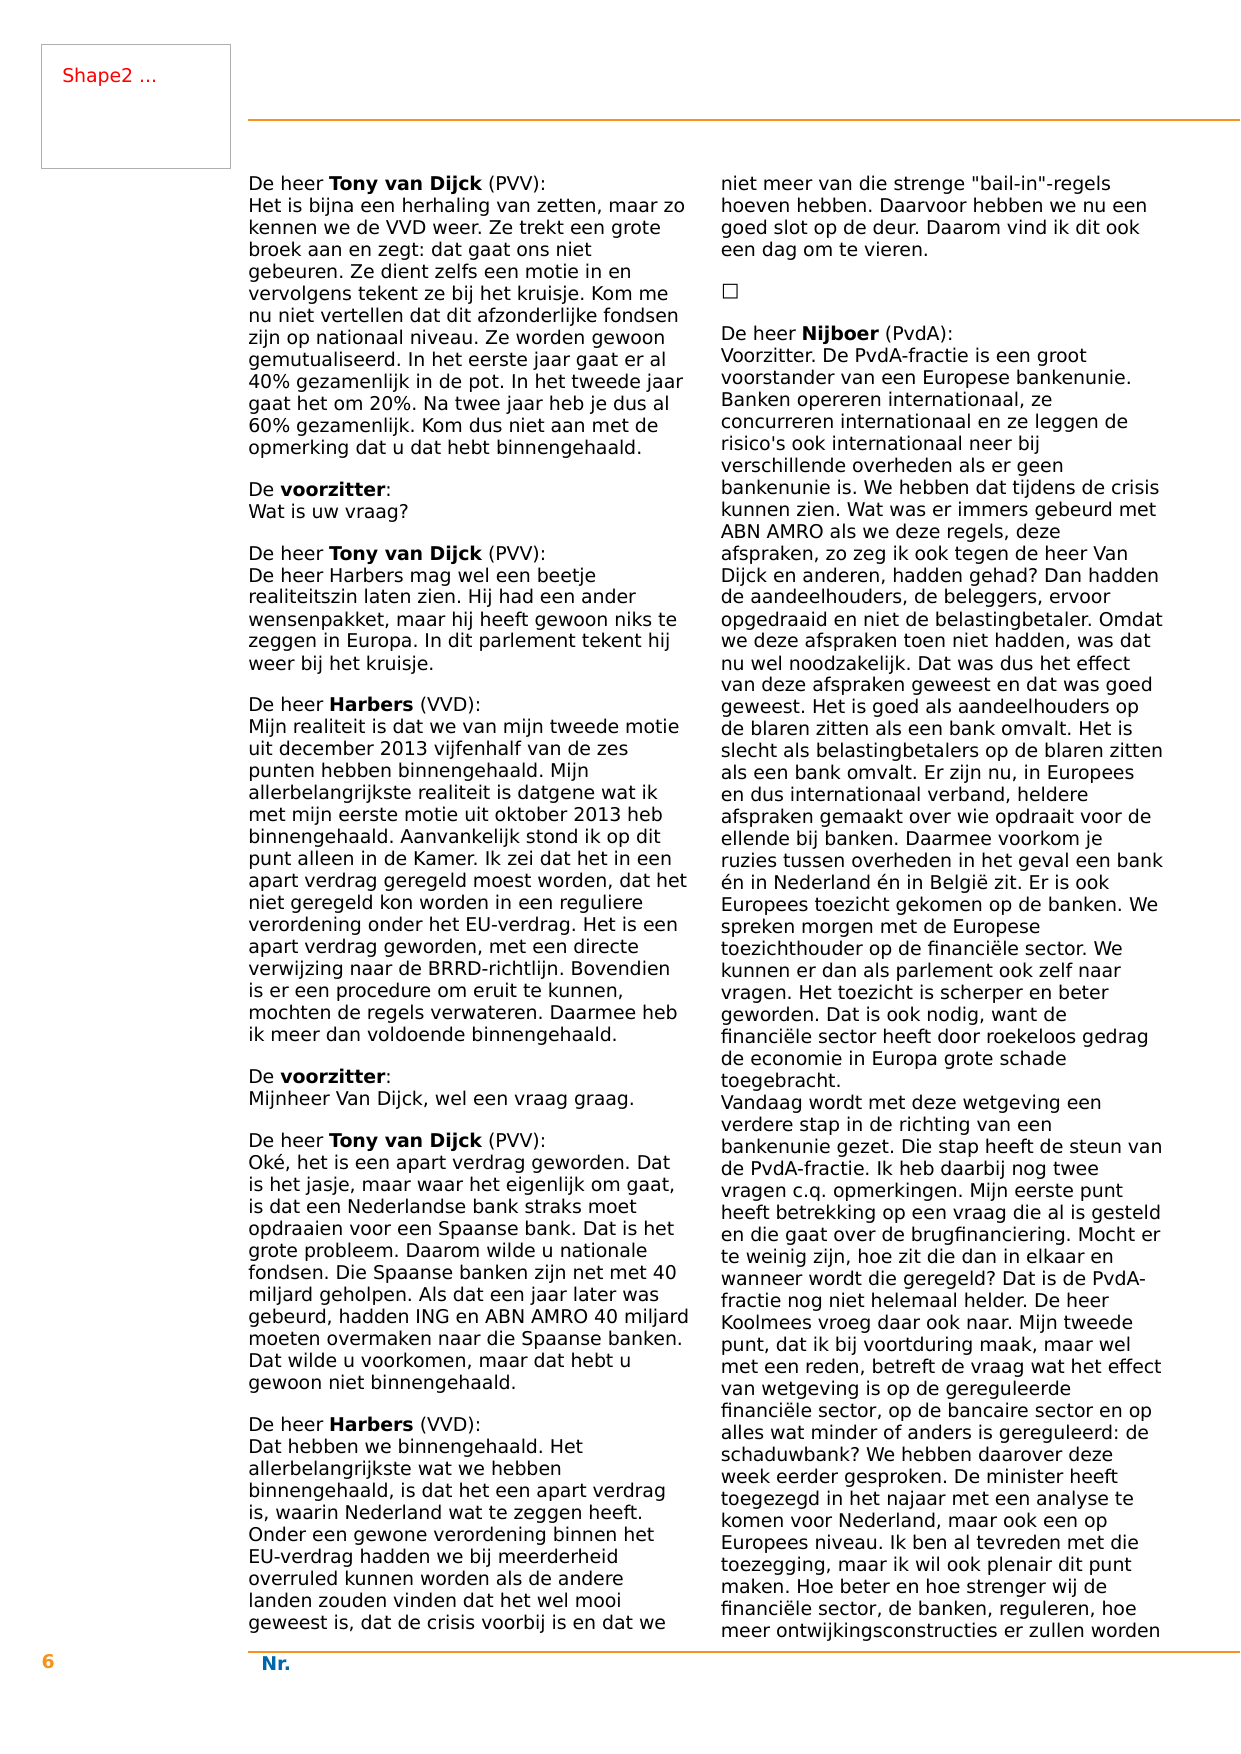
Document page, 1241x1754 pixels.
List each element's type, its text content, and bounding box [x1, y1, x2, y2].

text De heer Tony van Dijck (PVV): [248, 542, 691, 564]
text De heer Tony van Dijck (PVV): [248, 173, 691, 195]
text Oké, het is een apart verdrag geworden. Dat is het jasje, maar waar het eigenlijk om gaat, is dat een Nederlandse bank straks moet opdraaien voor een Spaanse bank. Dat is het grote probleem. Daarom wilde u nationale fondsen. Die Spaanse banken zijn net met 40 miljard geholpen. Als dat een jaar later was gebeurd, hadden ING en ABN AMRO 40 miljard moeten overmaken naar die Spaanse banken. Dat wilde u voorkomen, maar dat hebt u gewoon niet binnengehaald. [248, 1152, 691, 1394]
text Dat hebben we binnengehaald. Het allerbelangrijkste wat we hebben binnengehaald, is dat het een apart verdrag is, waarin Nederland wat te zeggen heeft. Onder een gewone verordening binnen het EU-verdrag hadden we bij meerderheid overruled kunnen worden als de andere landen zouden vinden dat het wel mooi geweest is, dat de crisis voorbij is en dat we [248, 1436, 691, 1633]
text De heer Nijboer (PvdA): [721, 323, 1163, 345]
text De heer Harbers (VVD): [248, 694, 691, 716]
text Voorzitter. De PvdA-fractie is een groot voorstander van een Europese bankenunie. Banken opereren internationaal, ze concurreren internationaal en ze leggen de risico's ook internationaal neer bij verschillende overheden als er geen bankenunie is. We hebben dat tijdens de crisis kunnen zien. Wat was er immers gebeurd met ABN AMRO als we deze regels, deze afspraken, zo zeg ik ook tegen de heer Van Dijck en anderen, hadden gehad? Dan hadden de aandeelhouders, de beleggers, ervoor opgedraaid en niet de belastingbetaler. Omdat we deze afspraken toen niet hadden, was dat nu wel noodzakelijk. Dat was dus het effect van deze afspraken geweest en dat was goed geweest. Het is goed als aandeelhouders op de blaren zitten als een bank omvalt. Het is slecht als belastingbetalers op de blaren zitten als een bank omvalt. Er zijn nu, in Europees en dus internationaal verband, heldere afspraken gemaakt over wie opdraait voor de ellende bij banken. Daarmee voorkom je ruzies tussen overheden in het geval een bank én in Nederland én in België zit. Er is ook Europees toezicht gekomen op de banken. We spreken morgen met de Europese toezichthouder op de financiële sector. We kunnen er dan als parlement ook zelf naar vragen. Het toezicht is scherper en beter geworden. Dat is ook nodig, want de financiële sector heeft door roekeloos gedrag de economie in Europa grote schade toegebracht. [721, 345, 1163, 1092]
text ⬜ [721, 281, 1163, 303]
text niet meer van die strenge "bail-in"-regels hoeven hebben. Daarvoor hebben we nu een goed slot op de deur. Daarom vind ik dit ook een dag om te vieren. [721, 173, 1163, 261]
text De voorzitter: [248, 1066, 691, 1088]
text De heer Harbers mag wel een beetje realiteitszin laten zien. Hij had een ander wensenpakket, maar hij heeft gewoon niks te zeggen in Europa. In dit parlement tekent hij weer bij het kruisje. [248, 564, 691, 674]
text De heer Tony van Dijck (PVV): [248, 1130, 691, 1152]
text Mijn realiteit is dat we van mijn tweede motie uit december 2013 vijfenhalf van de zes punten hebben binnengehaald. Mijn allerbelangrijkste realiteit is datgene wat ik met mijn eerste motie uit oktober 2013 heb binnengehaald. Aanvankelijk stond ik op dit punt alleen in de Kamer. Ik zei dat het in een apart verdrag geregeld moest worden, dat het niet geregeld kon worden in een reguliere verordening onder het EU-verdrag. Het is een apart verdrag geworden, met een directe verwijzing naar de BRRD-richtlijn. Bovendien is er een procedure om eruit te kunnen, mochten de regels verwateren. Daarmee heb ik meer dan voldoende binnengehaald. [248, 716, 691, 1046]
text Wat is uw vraag? [248, 501, 691, 522]
text Het is bijna een herhaling van zetten, maar zo kennen we de VVD weer. Ze trekt een grote broek aan en zegt: dat gaat ons niet gebeuren. Ze dient zelfs een motie in en vervolgens tekent ze bij het kruisje. Kom me nu niet vertellen dat dit afzonderlijke fondsen zijn op nationaal niveau. Ze worden gewoon gemutualiseerd. In het eerste jaar gaat er al 40% gezamenlijk in de pot. In het tweede jaar gaat het om 20%. Na twee jaar heb je dus al 60% gezamenlijk. Kom dus niet aan met de opmerking dat u dat hebt binnengehaald. [248, 195, 691, 458]
text Vandaag wordt met deze wetgeving een verdere stap in de richting van een bankenunie gezet. Die stap heeft de steun van de PvdA-fractie. Ik heb daarbij nog twee vragen c.q. opmerkingen. Mijn eerste punt heeft betrekking op een vraag die al is gesteld en die gaat over de brugfinanciering. Mocht er te weinig zijn, hoe zit die dan in elkaar en wanneer wordt die geregeld? Dat is de PvdA-fractie nog niet helemaal helder. De heer Koolmees vroeg daar ook naar. Mijn tweede punt, dat ik bij voortduring maak, maar wel met een reden, betreft de vraag wat het effect van wetgeving is op de gereguleerde financiële sector, op de bancaire sector en op alles wat minder of anders is gereguleerd: de schaduwbank? We hebben daarover deze week eerder gesproken. De minister heeft toegezegd in het najaar met een analyse te komen voor Nederland, maar ook een op Europees niveau. Ik ben al tevreden met die toezegging, maar ik wil ook plenair dit punt maken. Hoe beter en hoe strenger wij de financiële sector, de banken, reguleren, hoe meer ontwijkingsconstructies er zullen worden [721, 1092, 1163, 1641]
text De voorzitter: [248, 478, 691, 501]
text De heer Harbers (VVD): [248, 1414, 691, 1436]
text Mijnheer Van Dijck, wel een vraag graag. [248, 1088, 691, 1110]
